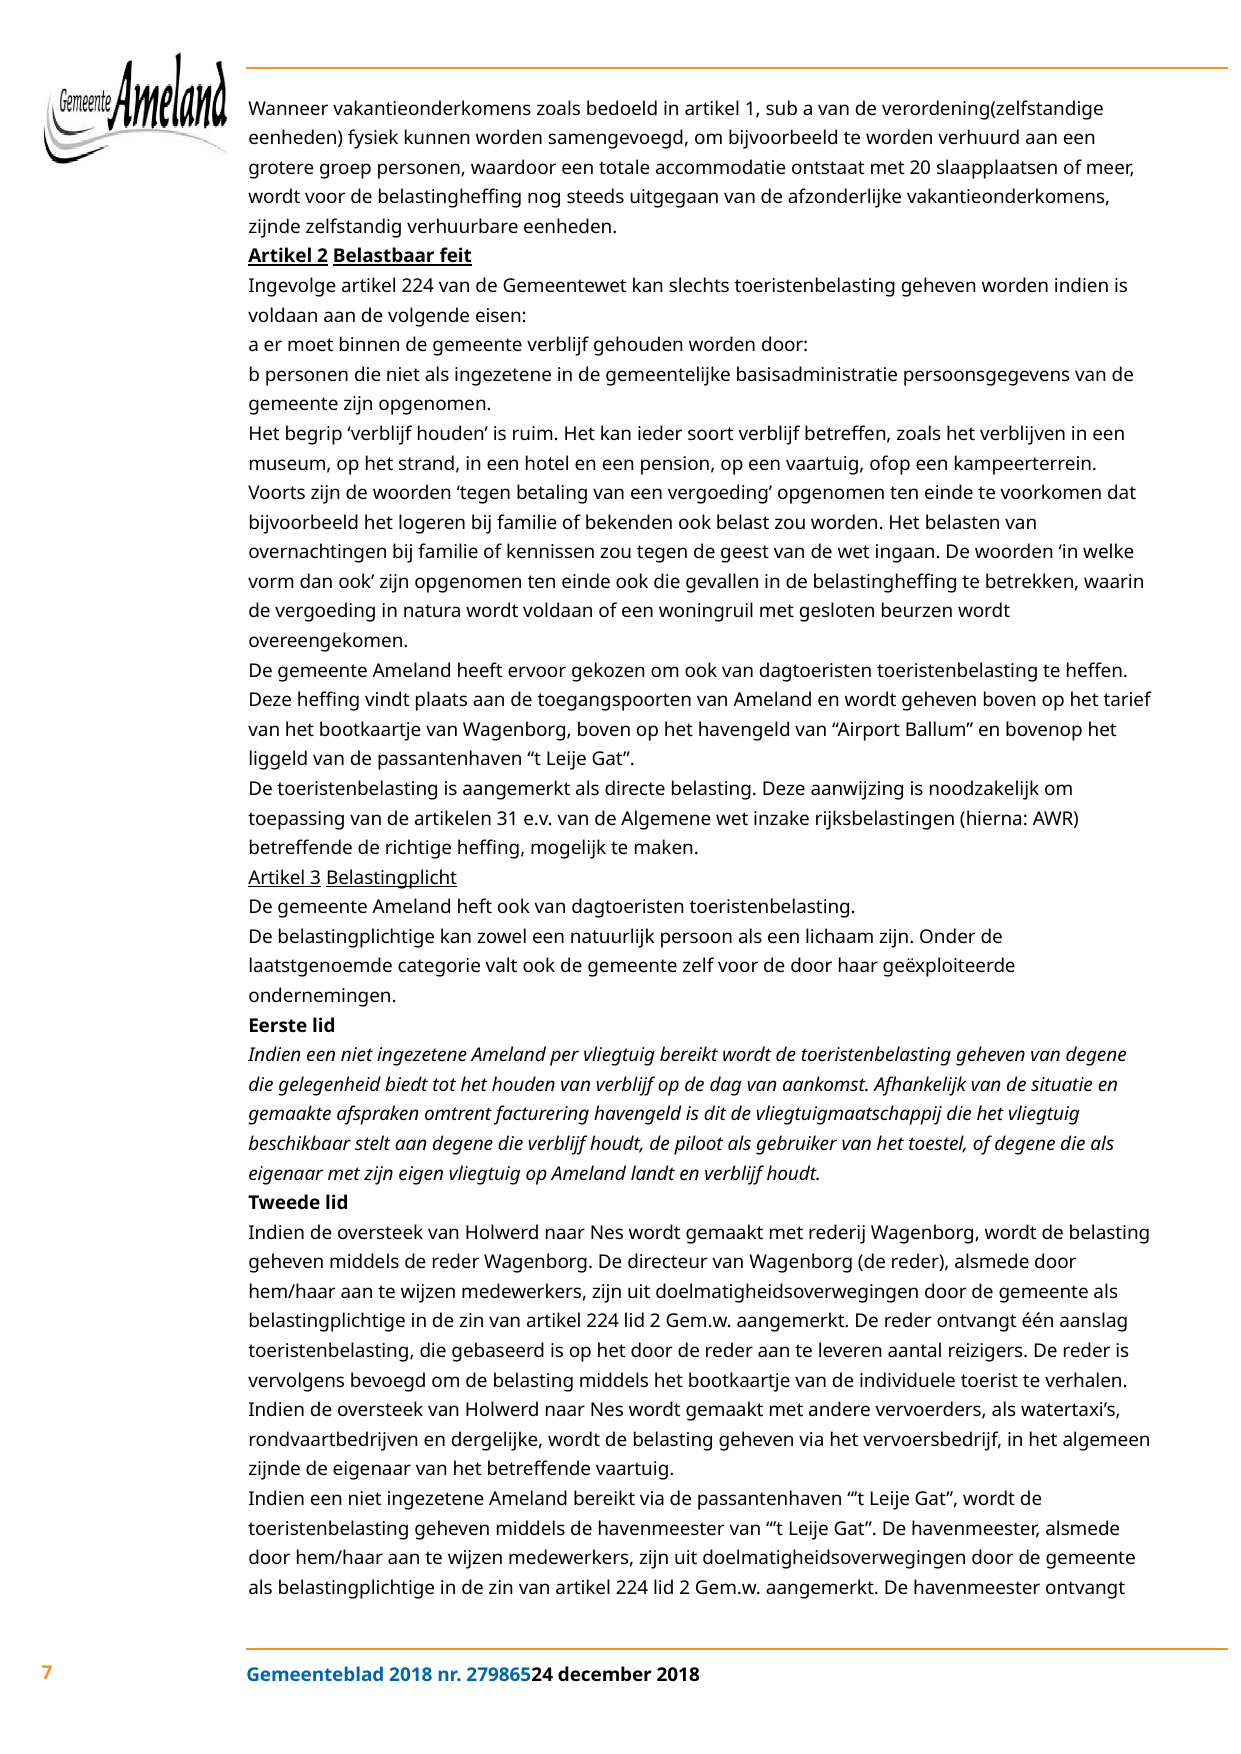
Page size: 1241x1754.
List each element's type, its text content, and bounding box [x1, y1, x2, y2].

text a er moet binnen de gemeente verblijf gehouden worden door: [248, 331, 1152, 357]
text Tweede lid [248, 1189, 1152, 1215]
text Artikel 2 Belastbaar feit [248, 243, 1152, 268]
text b personen die niet als ingezetene in de gemeentelijke basisadministratie persoonsgegevens van de gemeente zijn opgenomen. [248, 361, 1152, 416]
text Ingevolge artikel 224 van de Gemeentewet kan slechts toeristenbelasting geheven worden indien is voldaan aan de volgende eisen: [248, 272, 1152, 328]
text Indien de oversteek van Holwerd naar Nes wordt gemaakt met rederij Wagenborg, wordt de belasting geheven middels de reder Wagenborg. De directeur van Wagenborg (de reder), alsmede door hem/haar aan te wijzen medewerkers, zijn uit doelmatigheidsoverwegingen door de gemeente als belastingplichtige in de zin van artikel 224 lid 2 Gem.w. aangemerkt. De reder ontvangt één aanslag toeristenbelasting, die gebaseerd is op het door de reder aan te leveren aantal reizigers. De reder is vervolgens bevoegd om de belasting middels het bootkaartje van de individuele toerist te verhalen. [248, 1219, 1152, 1393]
text Het begrip ‘verblijf houden’ is ruim. Het kan ieder soort verblijf betreffen, zoals het verblijven in een museum, op het strand, in een hotel en een pension, op een vaartuig, ofop een kampeerterrein. [248, 420, 1152, 476]
text Eerste lid [248, 1012, 1152, 1038]
text Indien een niet ingezetene Ameland per vliegtuig bereikt wordt de toeristenbelasting geheven van degene die gelegenheid biedt tot het houden van verblijf op de dag van aankomst. Afhankelijk van de situatie en gemaakte afspraken omtrent facturering havengeld is dit de vliegtuigmaatschappij die het vliegtuig beschikbaar stelt aan degene die verblijf houdt, de piloot als gebruiker van het toestel, of degene die als eigenaar met zijn eigen vliegtuig op Ameland landt en verblijf houdt. [248, 1041, 1152, 1186]
text Indien de oversteek van Holwerd naar Nes wordt gemaakt met andere vervoerders, als watertaxi’s, rondvaartbedrijven en dergelijke, wordt de belasting geheven via het vervoersbedrijf, in het algemeen zijnde de eigenaar van het betreffende vaartuig. [248, 1396, 1152, 1481]
text Indien een niet ingezetene Ameland bereikt via de passantenhaven “’t Leije Gat”, wordt de toeristenbelasting geheven middels de havenmeester van “’t Leije Gat”. De havenmeester, alsmede door hem/haar aan te wijzen medewerkers, zijn uit doelmatigheidsoverwegingen door de gemeente als belastingplichtige in de zin van artikel 224 lid 2 Gem.w. aangemerkt. De havenmeester ontvangt [248, 1485, 1152, 1600]
text De gemeente Ameland heeft ervoor gekozen om ook van dagtoeristen toeristenbelasting te heffen. Deze heffing vindt plaats aan de toegangspoorten van Ameland en wordt geheven boven op het tarief van het bootkaartje van Wagenborg, boven op het havengeld van “Airport Ballum” en bovenop het liggeld van de passantenhaven “t Leije Gat”. [248, 657, 1152, 771]
text Wanneer vakantieonderkomens zoals bedoeld in artikel 1, sub a van de verordening(zelfstandige eenheden) fysiek kunnen worden samengevoegd, om bijvoorbeeld te worden verhuurd aan een grotere groep personen, waardoor een totale accommodatie ontstaat met 20 slaapplaatsen of meer, wordt voor de belastingheffing nog steeds uitgegaan van de afzonderlijke vakantieonderkomens, zijnde zelfstandig verhuurbare eenheden. [248, 95, 1152, 239]
text De toeristenbelasting is aangemerkt als directe belasting. Deze aanwijzing is noodzakelijk om toepassing van de artikelen 31 e.v. van de Algemene wet inzake rijksbelastingen (hierna: AWR) betreffende de richtige heffing, mogelijk te maken. [248, 775, 1152, 860]
text Artikel 3 Belastingplicht [248, 864, 1152, 890]
text De gemeente Ameland heft ook van dagtoeristen toeristenbelasting. [248, 893, 1152, 919]
text Voorts zijn de woorden ‘tegen betaling van een vergoeding’ opgenomen ten einde te voorkomen dat bijvoorbeeld het logeren bij familie of bekenden ook belast zou worden. Het belasten van overnachtingen bij familie of kennissen zou tegen de geest van de wet ingaan. De woorden ‘in welke vorm dan ook’ zijn opgenomen ten einde ook die gevallen in de belastingheffing te betrekken, waarin de vergoeding in natura wordt voldaan of een woningruil met gesloten beurzen wordt overeengekomen. [248, 479, 1152, 653]
picture [41, 47, 231, 172]
text De belastingplichtige kan zowel een natuurlijk persoon als een lichaam zijn. Onder de laatstgenoemde categorie valt ook de gemeente zelf voor de door haar geëxploiteerde ondernemingen. [248, 923, 1152, 1008]
